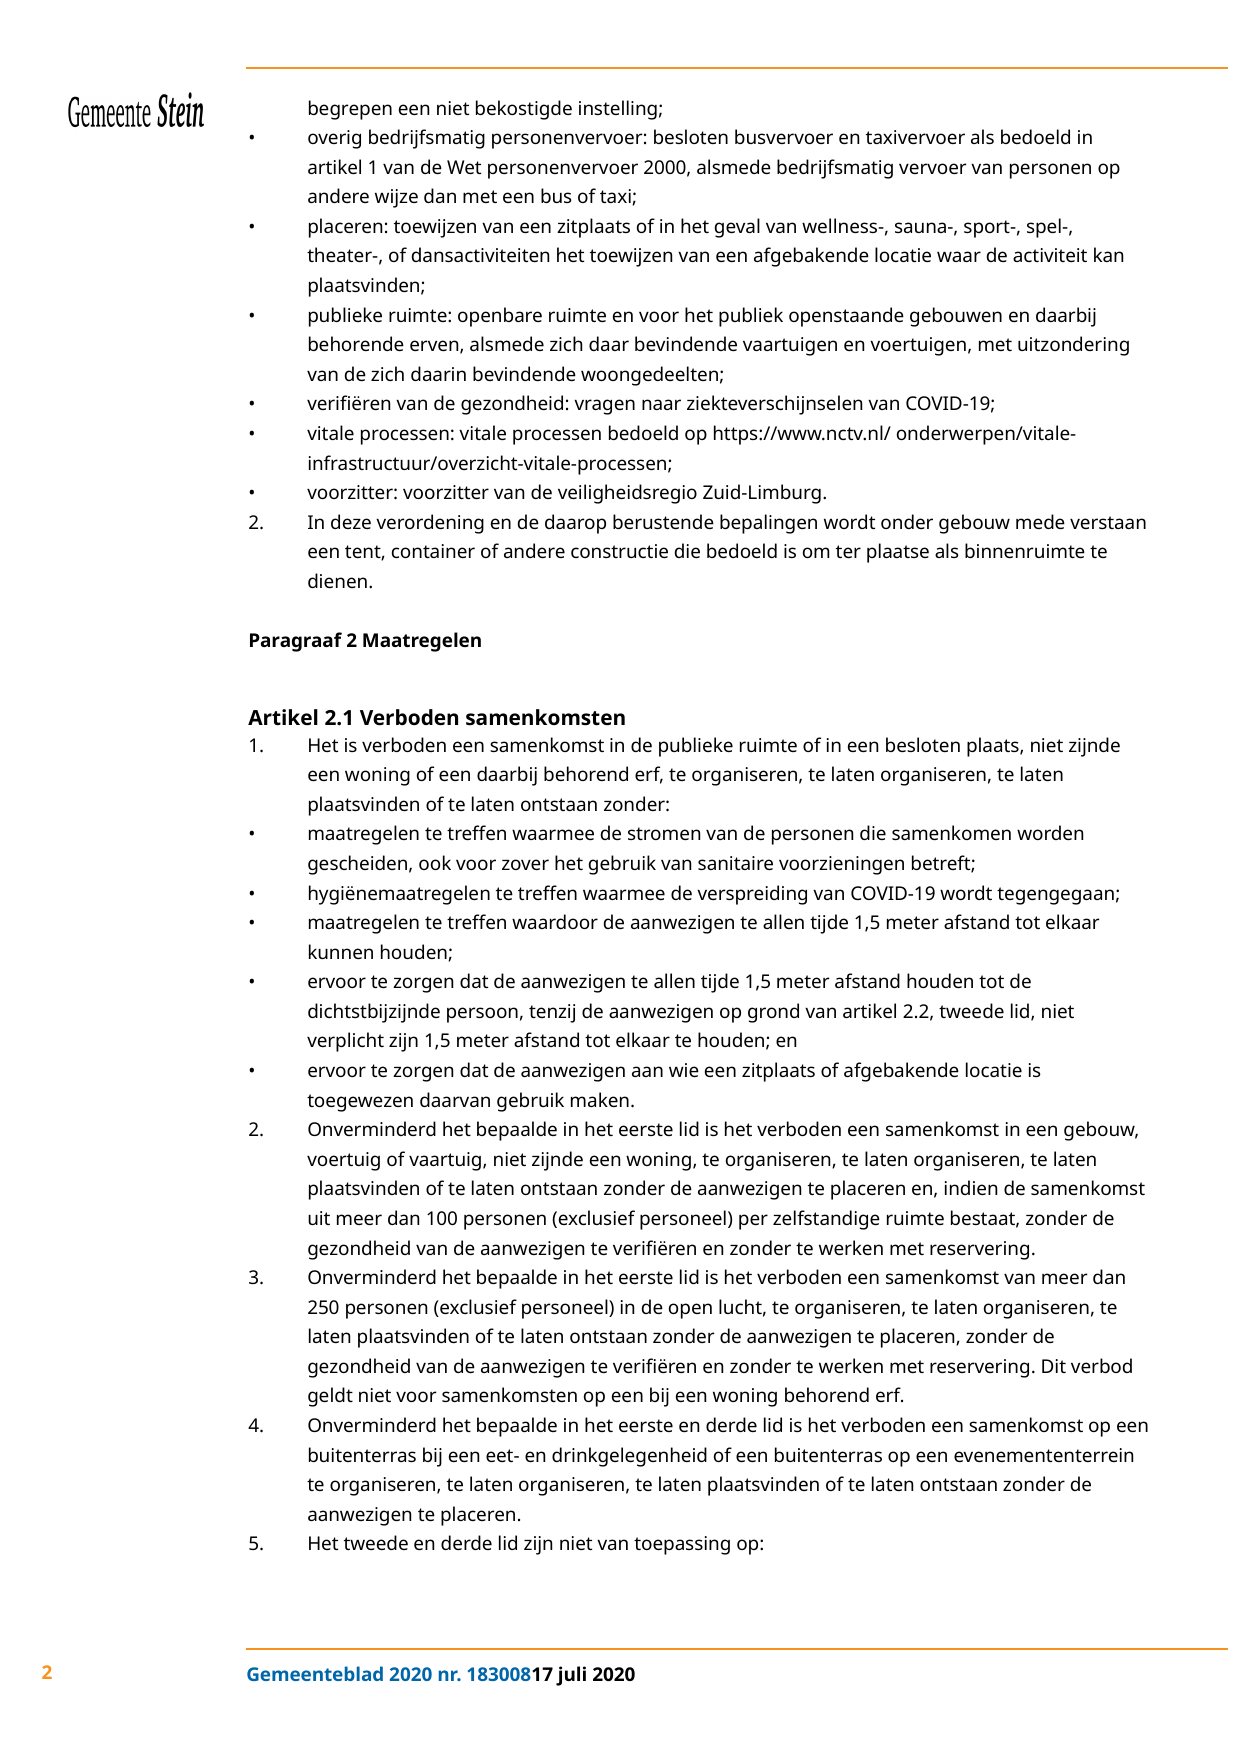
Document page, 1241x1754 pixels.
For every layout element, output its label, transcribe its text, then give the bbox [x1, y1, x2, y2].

list Het tweede en derde lid zijn niet van toepassing op: [248, 1531, 1152, 1556]
list Onverminderd het bepaalde in het eerste lid is het verboden een samenkomst van meer dan 250 personen (exclusief personeel) in de open lucht, te organiseren, te laten organiseren, te laten plaatsvinden of te laten ontstaan zonder de aanwezigen te placeren, zonder de gezondheid van de aanwezigen te verifiëren en zonder te werken met reservering. Dit verbod geldt niet voor samenkomsten op een bij een woning behorend erf. [248, 1264, 1152, 1408]
picture [41, 47, 231, 172]
list publieke ruimte: openbare ruimte en voor het publiek openstaande gebouwen en daarbij behorende erven, alsmede zich daar bevindende vaartuigen en voertuigen, met uitzondering van de zich daarin bevindende woongedeelten; [248, 302, 1152, 387]
list vitale processen: vitale processen bedoeld op https://www.nctv.nl/ onderwerpen/vitale-infrastructuur/overzicht-vitale-processen; [248, 420, 1152, 476]
list begrepen een niet bekostigde instelling; [248, 95, 1152, 121]
list Onverminderd het bepaalde in het eerste en derde lid is het verboden een samenkomst op een buitenterras bij een eet- en drinkgelegenheid of een buitenterras op een evenemententerrein te organiseren, te laten organiseren, te laten plaatsvinden of te laten ontstaan zonder de aanwezigen te placeren. [248, 1412, 1152, 1527]
list verifiëren van de gezondheid: vragen naar ziekteverschijnselen van COVID-19; [248, 391, 1152, 416]
list voorzitter: voorzitter van de veiligheidsregio Zuid-Limburg. [248, 479, 1152, 505]
text Artikel 2.1 Verboden samenkomsten [248, 703, 1152, 732]
list hygiënemaatregelen te treffen waarmee de verspreiding van COVID-19 wordt tegengegaan; [248, 880, 1152, 906]
list maatregelen te treffen waarmee de stromen van de personen die samenkomen worden gescheiden, ook voor zover het gebruik van sanitaire voorzieningen betreft; [248, 821, 1152, 876]
list In deze verordening en de daarop berustende bepalingen wordt onder gebouw mede verstaan een tent, container of andere constructie die bedoeld is om ter plaatse als binnenruimte te dienen. [248, 509, 1152, 594]
list Onverminderd het bepaalde in het eerste lid is het verboden een samenkomst in een gebouw, voertuig of vaartuig, niet zijnde een woning, te organiseren, te laten organiseren, te laten plaatsvinden of te laten ontstaan zonder de aanwezigen te placeren en, indien de samenkomst uit meer dan 100 personen (exclusief personeel) per zelfstandige ruimte bestaat, zonder de gezondheid van de aanwezigen te verifiëren en zonder te werken met reservering. [248, 1116, 1152, 1261]
list ervoor te zorgen dat de aanwezigen te allen tijde 1,5 meter afstand houden tot de dichtstbijzijnde persoon, tenzij de aanwezigen op grond van artikel 2.2, tweede lid, niet verplicht zijn 1,5 meter afstand tot elkaar te houden; en [248, 968, 1152, 1053]
list maatregelen te treffen waardoor de aanwezigen te allen tijde 1,5 meter afstand tot elkaar kunnen houden; [248, 909, 1152, 965]
list placeren: toewijzen van een zitplaats of in het geval van wellness-, sauna-, sport-, spel-, theater-, of dansactiviteiten het toewijzen van een afgebakende locatie waar de activiteit kan plaatsvinden; [248, 213, 1152, 298]
list ervoor te zorgen dat de aanwezigen aan wie een zitplaats of afgebakende locatie is toegewezen daarvan gebruik maken. [248, 1057, 1152, 1113]
list Het is verboden een samenkomst in de publieke ruimte of in een besloten plaats, niet zijnde een woning of een daarbij behorend erf, te organiseren, te laten organiseren, te laten plaatsvinden of te laten ontstaan zonder: [248, 732, 1152, 817]
text Paragraaf 2 Maatregelen [248, 627, 1152, 653]
list overig bedrijfsmatig personenvervoer: besloten busvervoer en taxivervoer als bedoeld in artikel 1 van de Wet personenvervoer 2000, alsmede bedrijfsmatig vervoer van personen op andere wijze dan met een bus of taxi; [248, 124, 1152, 209]
